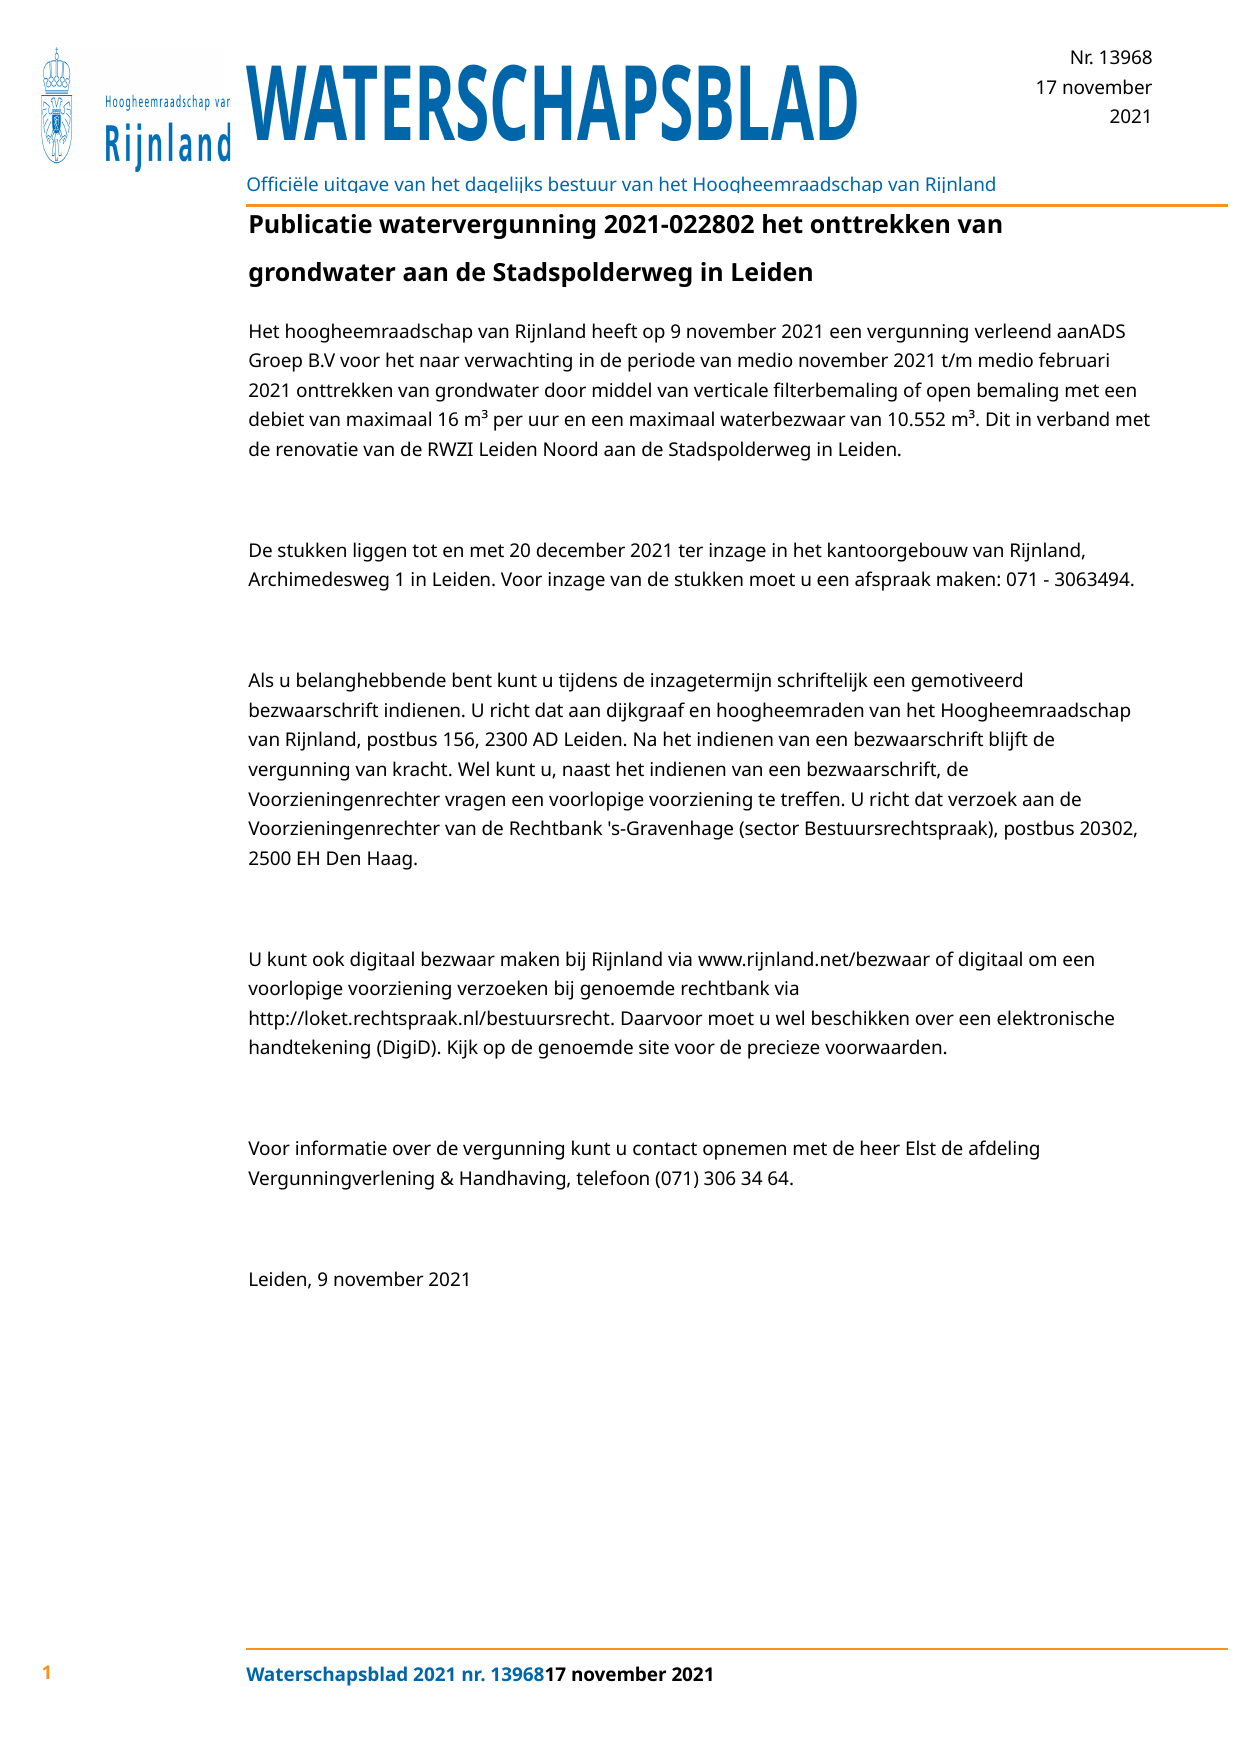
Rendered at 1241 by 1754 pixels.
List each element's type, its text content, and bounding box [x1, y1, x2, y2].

picture [41, 47, 231, 172]
text Voor informatie over de vergunning kunt u contact opnemen met de heer Elst de afdeling Vergunningverlening & Handhaving, telefoon (071) 306 34 64. [248, 1135, 1152, 1191]
text Publicatie watervergunning 2021-022802 het onttrekken van grondwater aan de Stadspolderweg in Leiden [248, 207, 1152, 288]
text U kunt ook digitaal bezwaar maken bij Rijnland via www.rijnland.net/bezwaar of digitaal om een voorlopige voorziening verzoeken bij genoemde rechtbank via http://loket.rechtspraak.nl/bestuursrecht. Daarvoor moet u wel beschikken over een elektronische handtekening (DigiD). Kijk op de genoemde site voor de precieze voorwaarden. [248, 946, 1152, 1060]
text Als u belanghebbende bent kunt u tijdens de inzagetermijn schriftelijk een gemotiveerd bezwaarschrift indienen. U richt dat aan dijkgraaf en hoogheemraden van het Hoogheemraadschap van Rijnland, postbus 156, 2300 AD Leiden. Na het indienen van een bezwaarschrift blijft de vergunning van kracht. Wel kunt u, naast het indienen van een bezwaarschrift, de Voorzieningenrechter vragen een voorlopige voorziening te treffen. U richt dat verzoek aan de Voorzieningenrechter van de Rechtbank 's-Gravenhage (sector Bestuursrechtspraak), postbus 20302, 2500 EH Den Haag. [248, 667, 1152, 871]
text Het hoogheemraadschap van Rijnland heeft op 9 november 2021 een vergunning verleend aanADS Groep B.V voor het naar verwachting in de periode van medio november 2021 t/m medio februari 2021 onttrekken van grondwater door middel van verticale filterbemaling of open bemaling met een debiet van maximaal 16 m³ per uur en een maximaal waterbezwaar van 10.552 m³. Dit in verband met de renovatie van de RWZI Leiden Noord aan de Stadspolderweg in Leiden. [248, 318, 1152, 462]
text De stukken liggen tot en met 20 december 2021 ter inzage in het kantoorgebouw van Rijnland, Archimedesweg 1 in Leiden. Voor inzage van de stukken moet u een afspraak maken: 071 - 3063494. [248, 537, 1152, 592]
text Leiden, 9 november 2021 [248, 1266, 1152, 1292]
